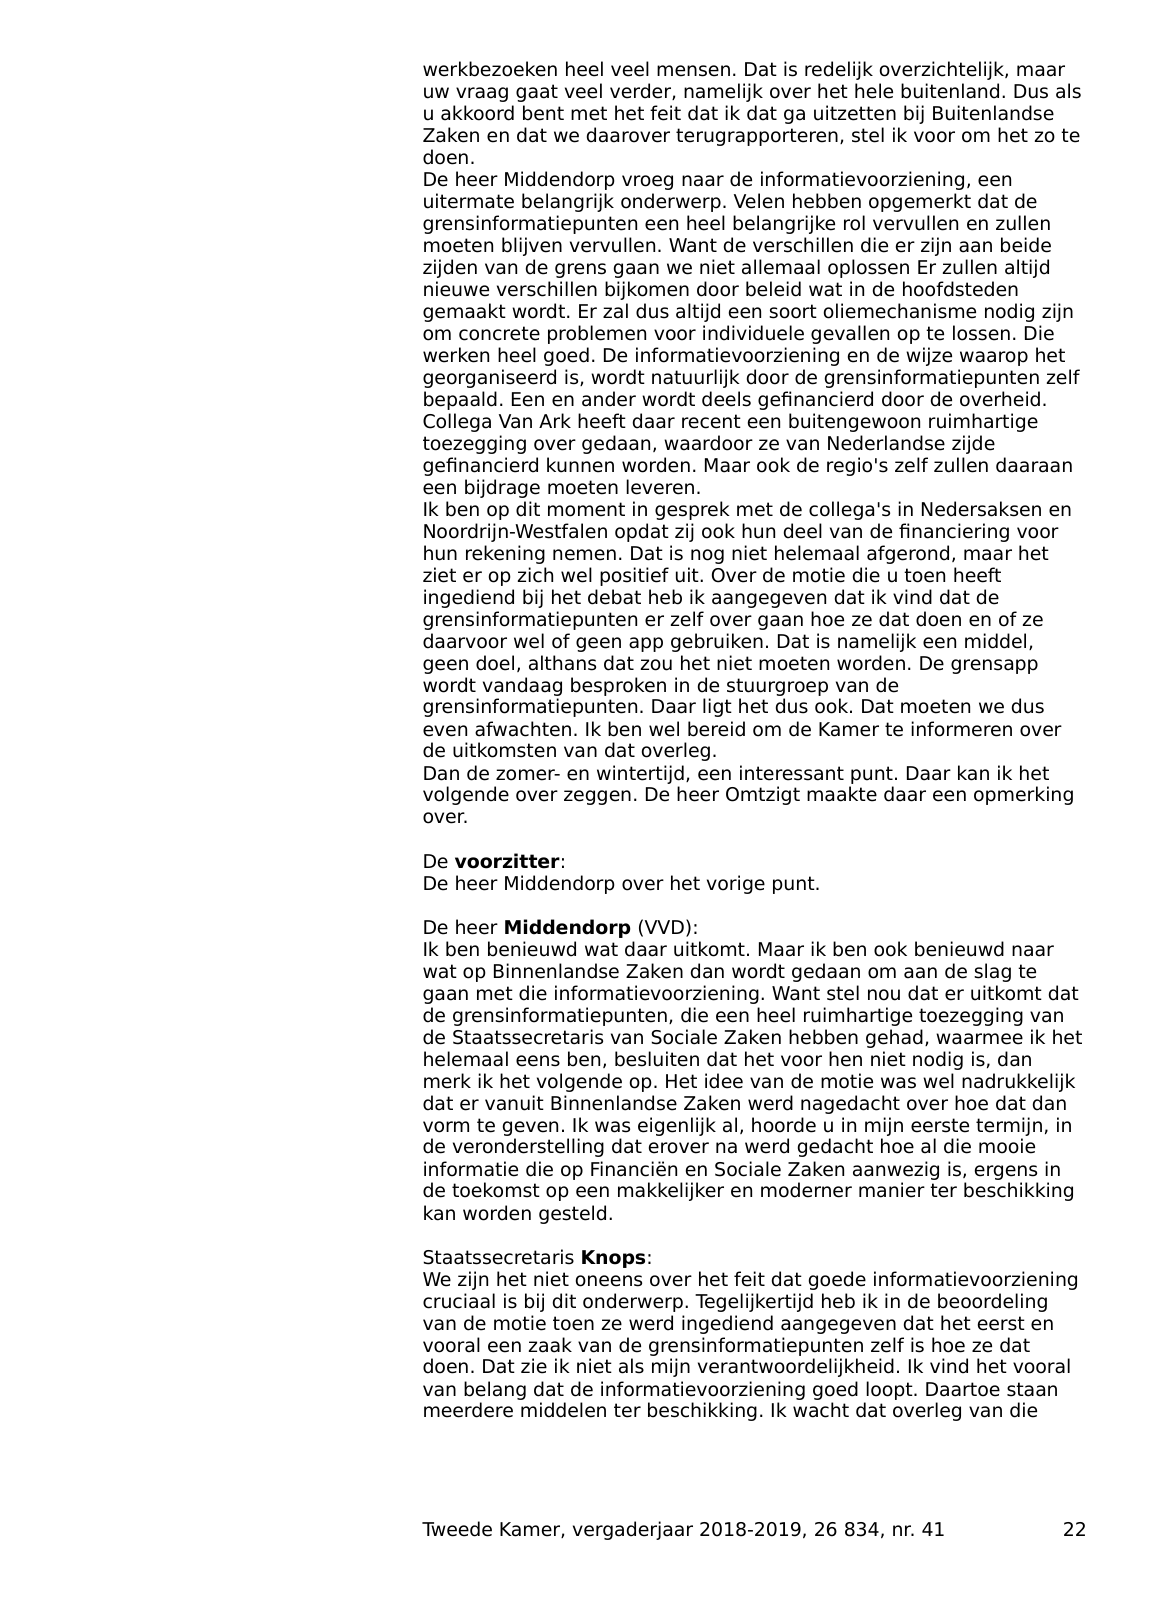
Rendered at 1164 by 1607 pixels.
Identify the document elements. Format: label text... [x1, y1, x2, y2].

text De heer Middendorp (VVD): [422, 917, 1087, 939]
text Dan de zomer- en wintertijd, een interessant punt. Daar kan ik het volgende over zeggen. De heer Omtzigt maakte daar een opmerking over. [422, 762, 1087, 828]
text De heer Middendorp over het vorige punt. [422, 872, 1087, 894]
text We zijn het niet oneens over het feit dat goede informatievoorziening cruciaal is bij dit onderwerp. Tegelijkertijd heb ik in de beoordeling van de motie toen ze werd ingediend aangegeven dat het eerst en vooral een zaak van de grensinformatiepunten zelf is hoe ze dat doen. Dat zie ik niet als mijn verantwoordelijkheid. Ik vind het vooral van belang dat de informatievoorziening goed loopt. Daartoe staan meerdere middelen ter beschikking. Ik wacht dat overleg van die [422, 1268, 1087, 1422]
text De voorzitter: [422, 851, 1087, 872]
text werkbezoeken heel veel mensen. Dat is redelijk overzichtelijk, maar uw vraag gaat veel verder, namelijk over het hele buitenland. Dus als u akkoord bent met het feit dat ik dat ga uitzetten bij Buitenlandse Zaken en dat we daarover terugrapporteren, stel ik voor om het zo te doen. [422, 59, 1087, 169]
text Ik ben op dit moment in gesprek met de collega's in Nedersaksen en Noordrijn-Westfalen opdat zij ook hun deel van de financiering voor hun rekening nemen. Dat is nog niet helemaal afgerond, maar het ziet er op zich wel positief uit. Over de motie die u toen heeft ingediend bij het debat heb ik aangegeven dat ik vind dat de grensinformatiepunten er zelf over gaan hoe ze dat doen en of ze daarvoor wel of geen app gebruiken. Dat is namelijk een middel, geen doel, althans dat zou het niet moeten worden. De grensapp wordt vandaag besproken in de stuurgroep van de grensinformatiepunten. Daar ligt het dus ook. Dat moeten we dus even afwachten. Ik ben wel bereid om de Kamer te informeren over de uitkomsten van dat overleg. [422, 499, 1087, 762]
text De heer Middendorp vroeg naar de informatievoorziening, een uitermate belangrijk onderwerp. Velen hebben opgemerkt dat de grensinformatiepunten een heel belangrijke rol vervullen en zullen moeten blijven vervullen. Want de verschillen die er zijn aan beide zijden van de grens gaan we niet allemaal oplossen Er zullen altijd nieuwe verschillen bijkomen door beleid wat in de hoofdsteden gemaakt wordt. Er zal dus altijd een soort oliemechanisme nodig zijn om concrete problemen voor individuele gevallen op te lossen. Die werken heel goed. De informatievoorziening en de wijze waarop het georganiseerd is, wordt natuurlijk door de grensinformatiepunten zelf bepaald. Een en ander wordt deels gefinancierd door de overheid. Collega Van Ark heeft daar recent een buitengewoon ruimhartige toezegging over gedaan, waardoor ze van Nederlandse zijde gefinancierd kunnen worden. Maar ook de regio's zelf zullen daaraan een bijdrage moeten leveren. [422, 169, 1087, 499]
text Staatssecretaris Knops: [422, 1247, 1087, 1268]
text Ik ben benieuwd wat daar uitkomt. Maar ik ben ook benieuwd naar wat op Binnenlandse Zaken dan wordt gedaan om aan de slag te gaan met die informatievoorziening. Want stel nou dat er uitkomt dat de grensinformatiepunten, die een heel ruimhartige toezegging van de Staatssecretaris van Sociale Zaken hebben gehad, waarmee ik het helemaal eens ben, besluiten dat het voor hen niet nodig is, dan merk ik het volgende op. Het idee van de motie was wel nadrukkelijk dat er vanuit Binnenlandse Zaken werd nagedacht over hoe dat dan vorm te geven. Ik was eigenlijk al, hoorde u in mijn eerste termijn, in de veronderstelling dat erover na werd gedacht hoe al die mooie informatie die op Financiën en Sociale Zaken aanwezig is, ergens in de toekomst op een makkelijker en moderner manier ter beschikking kan worden gesteld. [422, 939, 1087, 1224]
